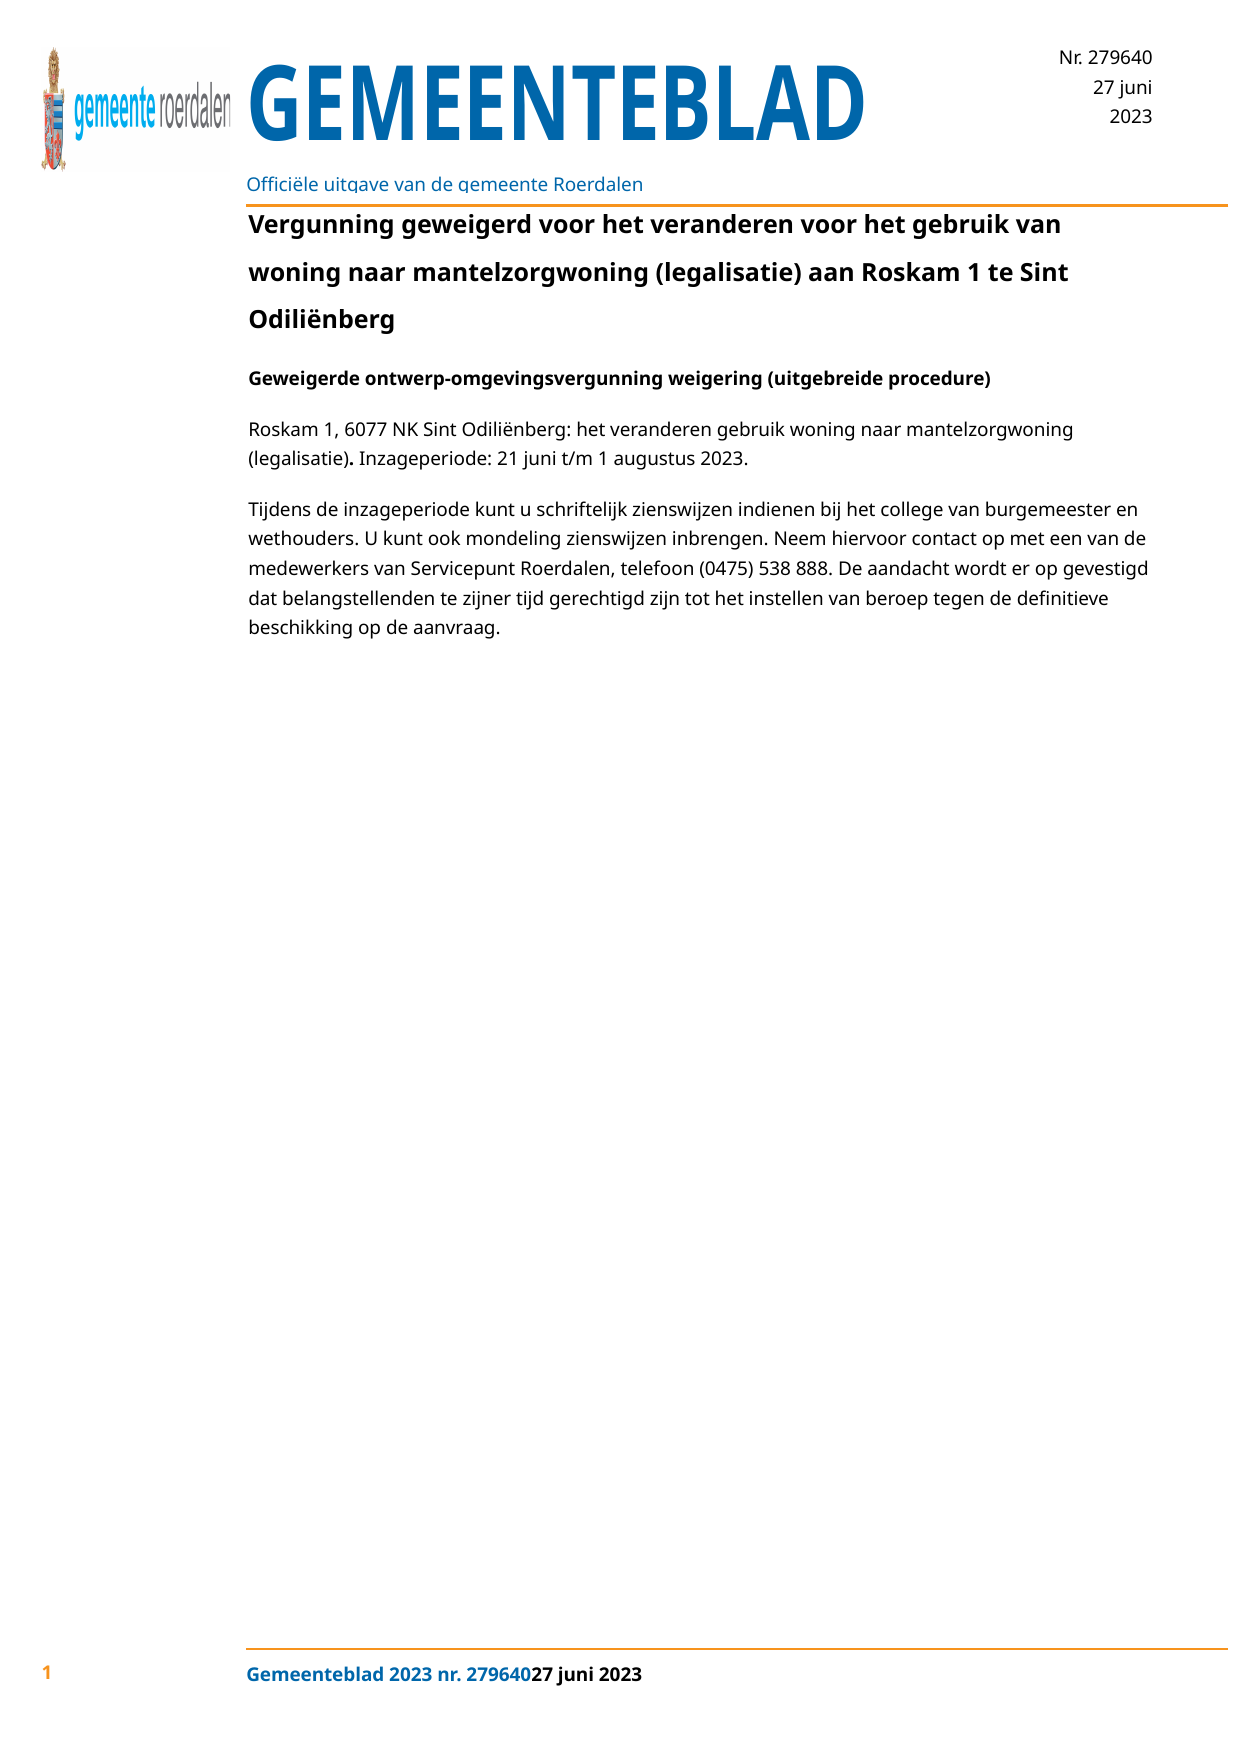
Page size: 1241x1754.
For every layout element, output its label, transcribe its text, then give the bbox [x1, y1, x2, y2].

text Tijdens de inzageperiode kunt u schriftelijk zienswijzen indienen bij het college van burgemeester en wethouders. U kunt ook mondeling zienswijzen inbrengen. Neem hiervoor contact op met een van de medewerkers van Servicepunt Roerdalen, telefoon (0475) 538 888. De aandacht wordt er op gevestigd dat belangstellenden te zijner tijd gerechtigd zijn tot het instellen van beroep tegen de definitieve beschikking op de aanvraag. [248, 496, 1152, 640]
text Vergunning geweigerd voor het veranderen voor het gebruik van woning naar mantelzorgwoning (legalisatie) aan Roskam 1 te Sint Odiliënberg [248, 207, 1152, 336]
picture [41, 47, 231, 172]
text Roskam 1, 6077 NK Sint Odiliënberg: het veranderen gebruik woning naar mantelzorgwoning (legalisatie). Inzageperiode: 21 juni t/m 1 augustus 2023. [248, 416, 1152, 471]
text Geweigerde ontwerp-omgevingsvergunning weigering (uitgebreide procedure) [248, 366, 1152, 391]
